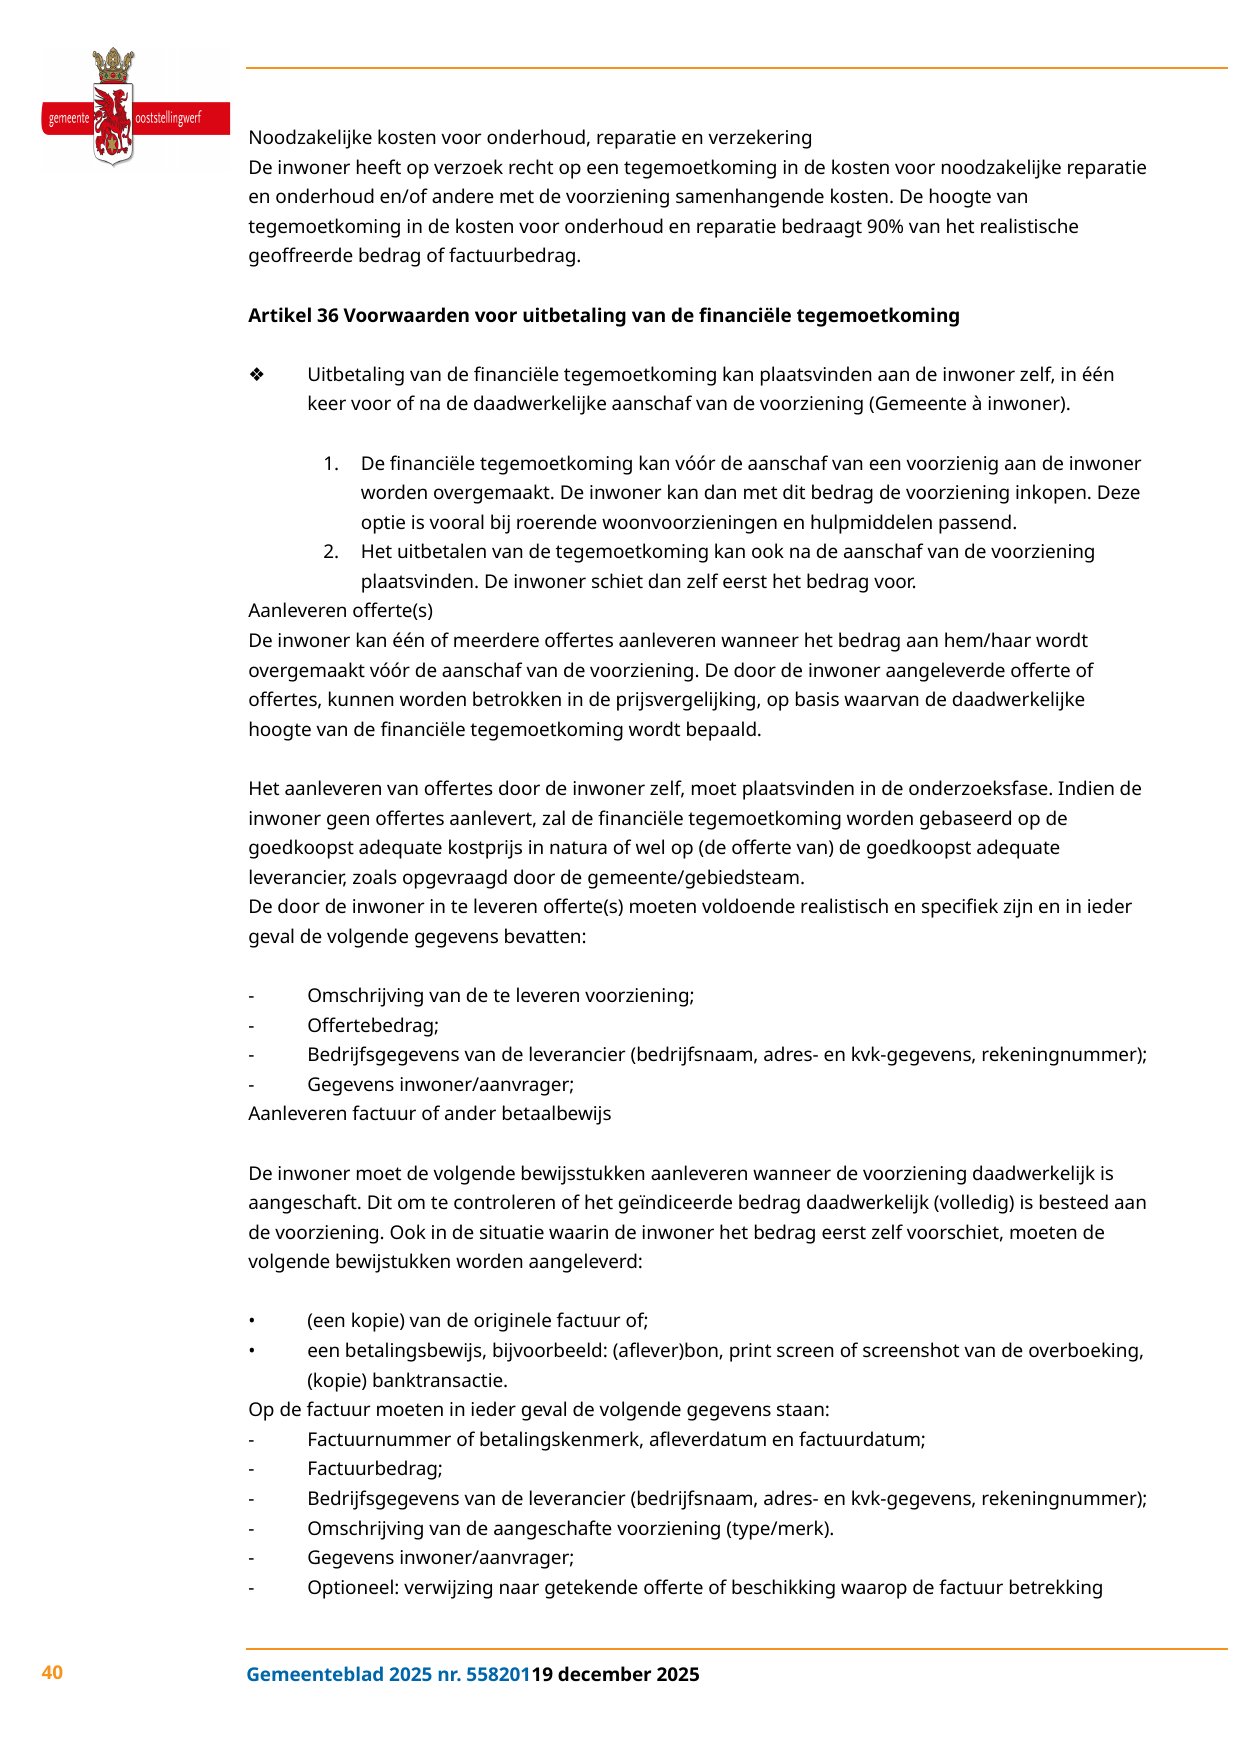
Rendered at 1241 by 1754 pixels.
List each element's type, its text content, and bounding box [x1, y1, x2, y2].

text De inwoner heeft op verzoek recht op een tegemoetkoming in de kosten voor noodzakelijke reparatie en onderhoud en/of andere met de voorziening samenhangende kosten. De hoogte van tegemoetkoming in de kosten voor onderhoud en reparatie bedraagt 90% van het realistische geoffreerde bedrag of factuurbedrag. [248, 154, 1152, 268]
list Het uitbetalen van de tegemoetkoming kan ook na de aanschaf van de voorziening plaatsvinden. De inwoner schiet dan zelf eerst het bedrag voor. [323, 538, 1152, 594]
text Artikel 36 Voorwaarden voor uitbetaling van de financiële tegemoetkoming [248, 302, 1152, 328]
list Uitbetaling van de financiële tegemoetkoming kan plaatsvinden aan de inwoner zelf, in één keer voor of na de daadwerkelijke aanschaf van de voorziening (Gemeente à inwoner). [248, 361, 1152, 416]
list Bedrijfsgegevens van de leverancier (bedrijfsnaam, adres- en kvk-gegevens, rekeningnummer); [248, 1485, 1152, 1511]
text Aanleveren offerte(s) [248, 598, 1152, 623]
text De inwoner moet de volgende bewijsstukken aanleveren wanneer de voorziening daadwerkelijk is aangeschaft. Dit om te controleren of het geïndiceerde bedrag daadwerkelijk (volledig) is besteed aan de voorziening. Ook in de situatie waarin de inwoner het bedrag eerst zelf voorschiet, moeten de volgende bewijstukken worden aangeleverd: [248, 1160, 1152, 1274]
text Aanleveren factuur of ander betaalbewijs [248, 1101, 1152, 1126]
list Omschrijving van de te leveren voorziening; [248, 982, 1152, 1008]
list Omschrijving van de aangeschafte voorziening (type/merk). [248, 1515, 1152, 1541]
list Factuurnummer of betalingskenmerk, afleverdatum en factuurdatum; [248, 1426, 1152, 1452]
list Bedrijfsgegevens van de leverancier (bedrijfsnaam, adres- en kvk-gegevens, rekeningnummer); [248, 1041, 1152, 1067]
text Noodzakelijke kosten voor onderhoud, reparatie en verzekering [248, 124, 1152, 150]
list Optioneel: verwijzing naar getekende offerte of beschikking waarop de factuur betrekking [248, 1574, 1152, 1600]
text De door de inwoner in te leveren offerte(s) moeten voldoende realistisch en specifiek zijn en in ieder geval de volgende gegevens bevatten: [248, 893, 1152, 949]
list De financiële tegemoetkoming kan vóór de aanschaf van een voorzienig aan de inwoner worden overgemaakt. De inwoner kan dan met dit bedrag de voorziening inkopen. Deze optie is vooral bij roerende woonvoorzieningen en hulpmiddelen passend. [323, 450, 1152, 535]
list Factuurbedrag; [248, 1456, 1152, 1481]
list Gegevens inwoner/aanvrager; [248, 1544, 1152, 1570]
list Gegevens inwoner/aanvrager; [248, 1071, 1152, 1097]
list Offertebedrag; [248, 1012, 1152, 1038]
picture [41, 47, 231, 172]
text De inwoner kan één of meerdere offertes aanleveren wanneer het bedrag aan hem/haar wordt overgemaakt vóór de aanschaf van de voorziening. De door de inwoner aangeleverde offerte of offertes, kunnen worden betrokken in de prijsvergelijking, op basis waarvan de daadwerkelijke hoogte van de financiële tegemoetkoming wordt bepaald. [248, 627, 1152, 742]
text Op de factuur moeten in ieder geval de volgende gegevens staan: [248, 1396, 1152, 1422]
list een betalingsbewijs, bijvoorbeeld: (aflever)bon, print screen of screenshot van de overboeking, (kopie) banktransactie. [248, 1337, 1152, 1393]
text Het aanleveren van offertes door de inwoner zelf, moet plaatsvinden in de onderzoeksfase. Indien de inwoner geen offertes aanlevert, zal de financiële tegemoetkoming worden gebaseerd op de goedkoopst adequate kostprijs in natura of wel op (de offerte van) de goedkoopst adequate leverancier, zoals opgevraagd door de gemeente/gebiedsteam. [248, 775, 1152, 890]
list (een kopie) van de originele factuur of; [248, 1308, 1152, 1333]
